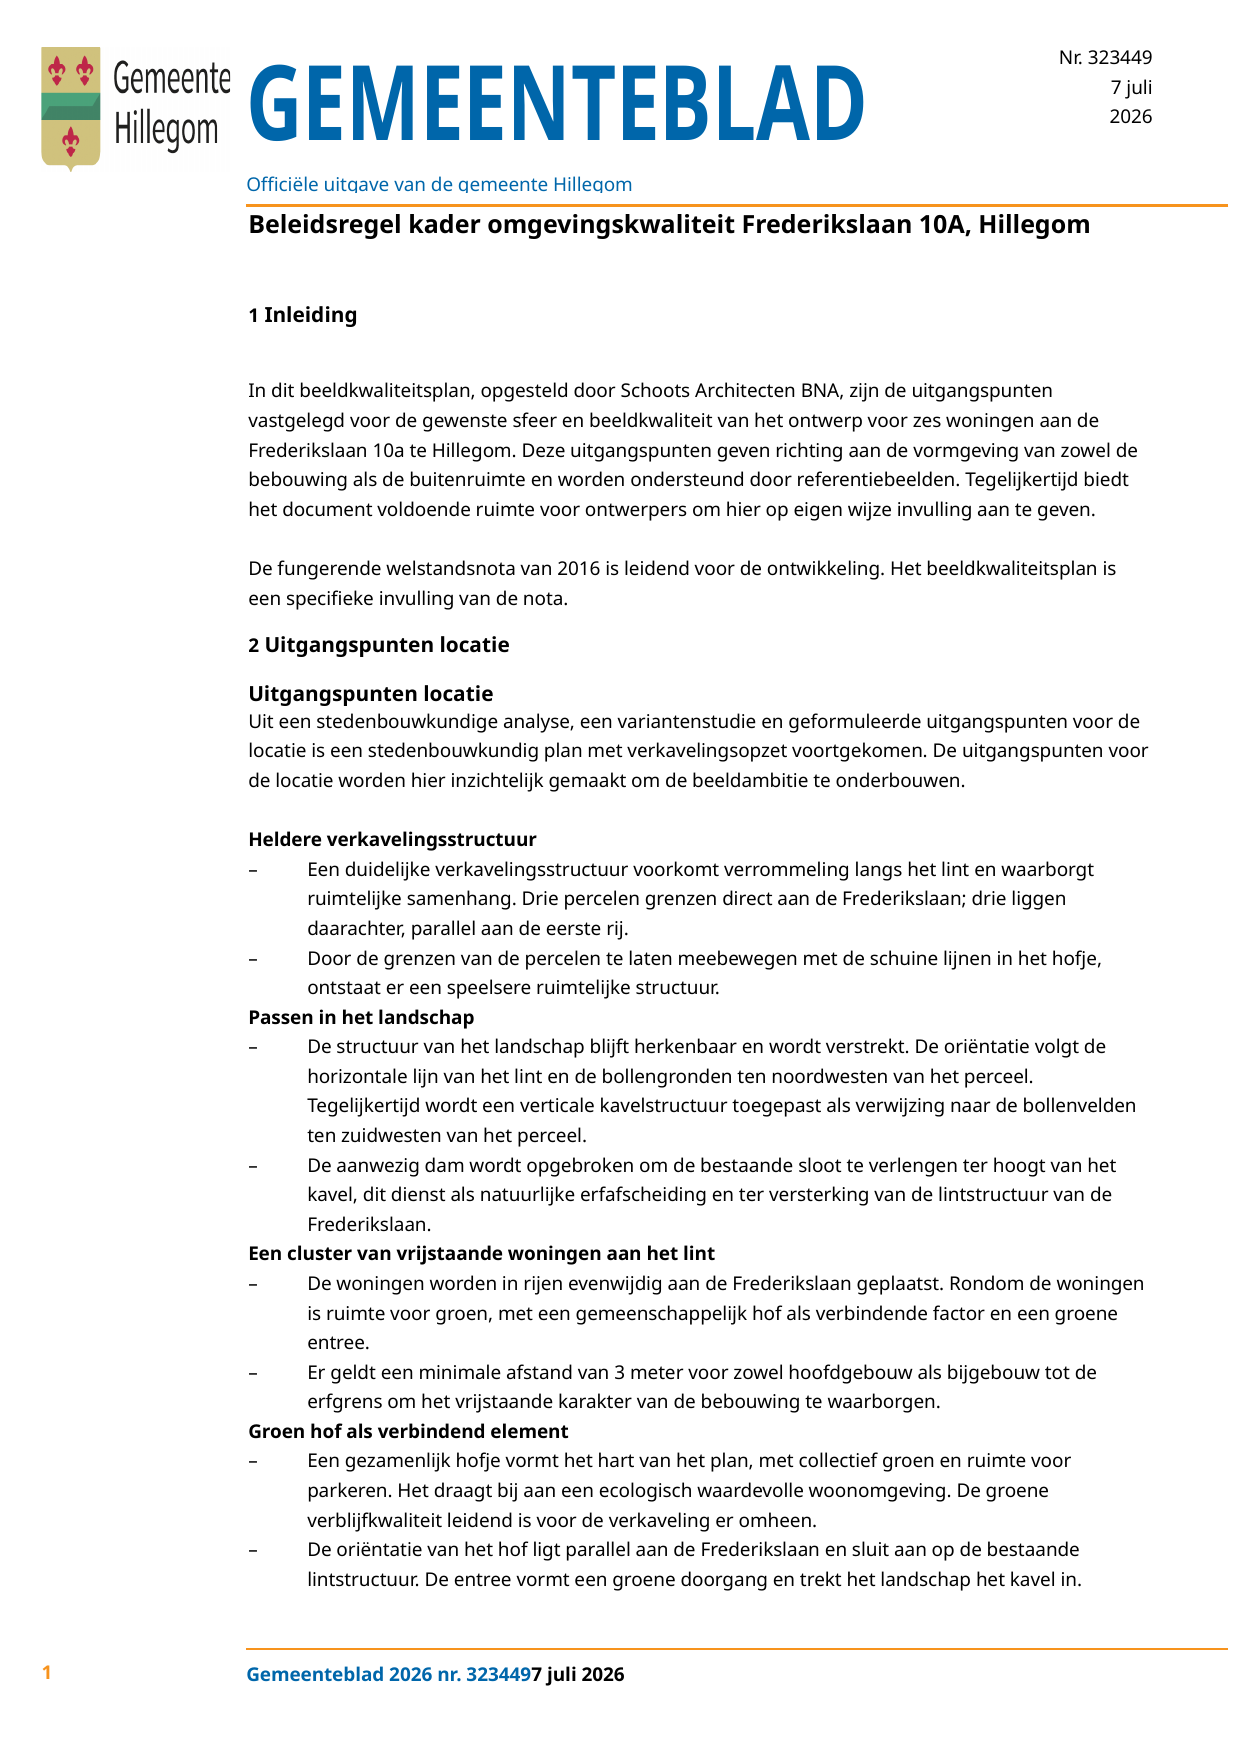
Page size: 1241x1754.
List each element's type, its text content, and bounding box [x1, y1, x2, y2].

text In dit beeldkwaliteitsplan, opgesteld door Schoots Architecten BNA, zijn de uitgangspunten vastgelegd voor de gewenste sfeer en beeldkwaliteit van het ontwerp voor zes woningen aan de Frederikslaan 10a te Hillegom. Deze uitgangspunten geven richting aan de vormgeving van zowel de bebouwing als de buitenruimte en worden ondersteund door referentiebeelden. Tegelijkertijd biedt het document voldoende ruimte voor ontwerpers om hier op eigen wijze invulling aan te geven. [248, 378, 1152, 522]
text Uitgangspunten locatie [248, 679, 1152, 708]
list Door de grenzen van de percelen te laten meebewegen met de schuine lijnen in het hofje, ontstaat er een speelsere ruimtelijke structuur. [248, 945, 1152, 1000]
list De aanwezig dam wordt opgebroken om de bestaande sloot te verlengen ter hoogt van het kavel, dit dienst als natuurlijke erfafscheiding en ter versterking van de lintstructuur van de Frederikslaan. [248, 1152, 1152, 1237]
list De structuur van het landschap blijft herkenbaar en wordt verstrekt. De oriëntatie volgt de horizontale lijn van het lint en de bollengronden ten noordwesten van het perceel. Tegelijkertijd wordt een verticale kavelstructuur toegepast als verwijzing naar de bollenvelden ten zuidwesten van het perceel. [248, 1033, 1152, 1148]
text Beleidsregel kader omgevingskwaliteit Frederikslaan 10A, Hillegom [248, 207, 1152, 241]
list De oriëntatie van het hof ligt parallel aan de Frederikslaan en sluit aan op de bestaande lintstructuur. De entree vormt een groene doorgang en trekt het landschap het kavel in. [248, 1536, 1152, 1592]
list Een gezamenlijk hofje vormt het hart van het plan, met collectief groen en ruimte voor parkeren. Het draagt bij aan een ecologisch waardevolle woonomgeving. De groene verblijfkwaliteit leidend is voor de verkaveling er omheen. [248, 1448, 1152, 1532]
text Groen hof als verbindend element [248, 1418, 1152, 1444]
text De fungerende welstandsnota van 2016 is leidend voor de ontwikkeling. Het beeldkwaliteitsplan is een specifieke invulling van de nota. [248, 555, 1152, 610]
text 1 Inleiding [248, 300, 1152, 328]
list De woningen worden in rijen evenwijdig aan de Frederikslaan geplaatst. Rondom de woningen is ruimte voor groen, met een gemeenschappelijk hof als verbindende factor en een groene entree. [248, 1270, 1152, 1355]
text Heldere verkavelingsstructuur [248, 826, 1152, 852]
list Er geldt een minimale afstand van 3 meter voor zowel hoofdgebouw als bijgebouw tot de erfgrens om het vrijstaande karakter van de bebouwing te waarborgen. [248, 1359, 1152, 1414]
text 2 Uitgangspunten locatie [248, 630, 1152, 659]
list Een duidelijke verkavelingsstructuur voorkomt verrommeling langs het lint en waarborgt ruimtelijke samenhang. Drie percelen grenzen direct aan de Frederikslaan; drie liggen daarachter, parallel aan de eerste rij. [248, 856, 1152, 941]
text Passen in het landschap [248, 1004, 1152, 1029]
text Een cluster van vrijstaande woningen aan het lint [248, 1241, 1152, 1266]
picture [41, 47, 231, 172]
text Uit een stedenbouwkundige analyse, een variantenstudie en geformuleerde uitgangspunten voor de locatie is een stedenbouwkundig plan met verkavelingsopzet voortgekomen. De uitgangspunten voor de locatie worden hier inzichtelijk gemaakt om de beeldambitie te onderbouwen. [248, 708, 1152, 793]
